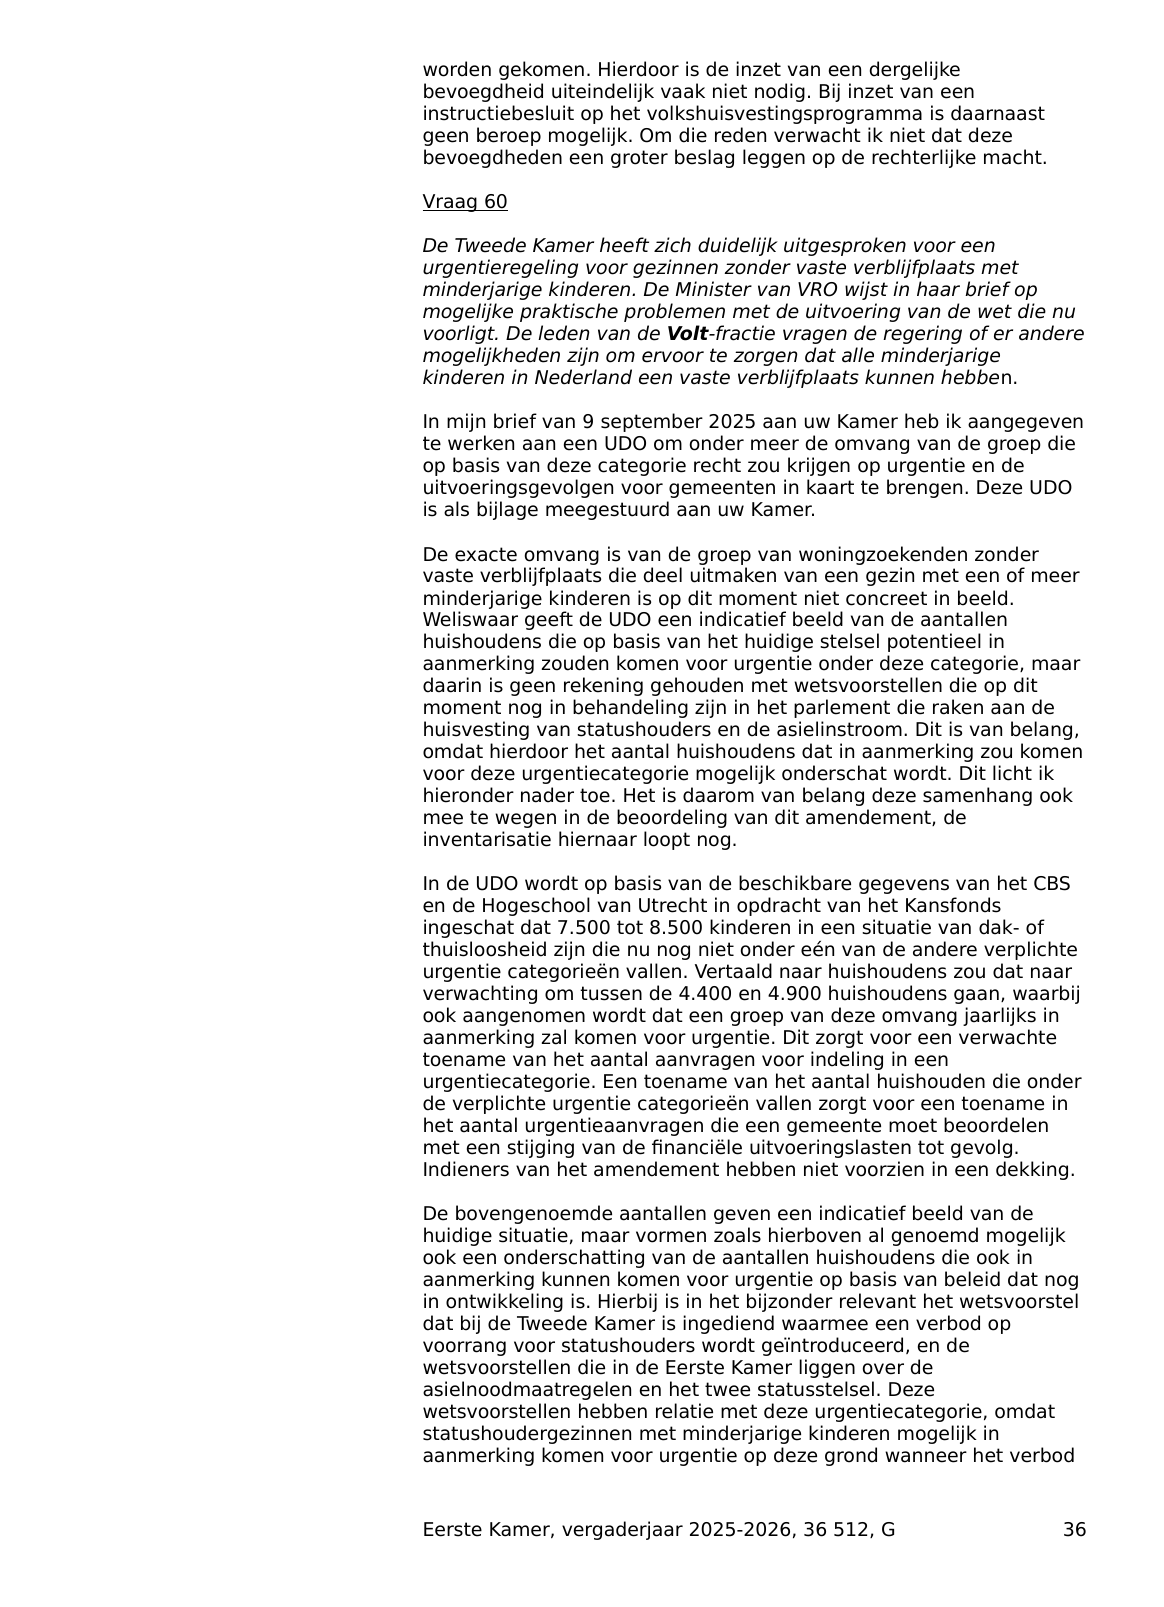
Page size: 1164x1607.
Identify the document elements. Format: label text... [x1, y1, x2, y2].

text De bovengenoemde aantallen geven een indicatief beeld van de huidige situatie, maar vormen zoals hierboven al genoemd mogelijk ook een onderschatting van de aantallen huishoudens die ook in aanmerking kunnen komen voor urgentie op basis van beleid dat nog in ontwikkeling is. Hierbij is in het bijzonder relevant het wetsvoorstel dat bij de Tweede Kamer is ingediend waarmee een verbod op voorrang voor statushouders wordt geïntroduceerd, en de wetsvoorstellen die in de Eerste Kamer liggen over de asielnoodmaatregelen en het twee statusstelsel. Deze wetsvoorstellen hebben relatie met deze urgentiecategorie, omdat statushoudergezinnen met minderjarige kinderen mogelijk in aanmerking komen voor urgentie op deze grond wanneer het verbod [422, 1203, 1087, 1467]
text De exacte omvang is van de groep van woningzoekenden zonder vaste verblijfplaats die deel uitmaken van een gezin met een of meer minderjarige kinderen is op dit moment niet concreet in beeld. Weliswaar geeft de UDO een indicatief beeld van de aantallen huishoudens die op basis van het huidige stelsel potentieel in aanmerking zouden komen voor urgentie onder deze categorie, maar daarin is geen rekening gehouden met wetsvoorstellen die op dit moment nog in behandeling zijn in het parlement die raken aan de huisvesting van statushouders en de asielinstroom. Dit is van belang, omdat hierdoor het aantal huishoudens dat in aanmerking zou komen voor deze urgentiecategorie mogelijk onderschat wordt. Dit licht ik hieronder nader toe. Het is daarom van belang deze samenhang ook mee te wegen in de beoordeling van dit amendement, de inventarisatie hiernaar loopt nog. [422, 543, 1087, 851]
text worden gekomen. Hierdoor is de inzet van een dergelijke bevoegdheid uiteindelijk vaak niet nodig. Bij inzet van een instructiebesluit op het volkshuisvestingsprogramma is daarnaast geen beroep mogelijk. Om die reden verwacht ik niet dat deze bevoegdheden een groter beslag leggen op de rechterlijke macht. [422, 59, 1087, 169]
text De Tweede Kamer heeft zich duidelijk uitgesproken voor een urgentieregeling voor gezinnen zonder vaste verblijfplaats met minderjarige kinderen. De Minister van VRO wijst in haar brief op mogelijke praktische problemen met de uitvoering van de wet die nu voorligt. De leden van de Volt-fractie vragen de regering of er andere mogelijkheden zijn om ervoor te zorgen dat alle minderjarige kinderen in Nederland een vaste verblijfplaats kunnen hebben. [422, 235, 1087, 389]
subtitle Vraag 60 [422, 191, 1087, 213]
text In mijn brief van 9 september 2025 aan uw Kamer heb ik aangegeven te werken aan een UDO om onder meer de omvang van de groep die op basis van deze categorie recht zou krijgen op urgentie en de uitvoeringsgevolgen voor gemeenten in kaart te brengen. Deze UDO is als bijlage meegestuurd aan uw Kamer. [422, 411, 1087, 521]
text In de UDO wordt op basis van de beschikbare gegevens van het CBS en de Hogeschool van Utrecht in opdracht van het Kansfonds ingeschat dat 7.500 tot 8.500 kinderen in een situatie van dak- of thuisloosheid zijn die nu nog niet onder eén van de andere verplichte urgentie categorieën vallen. Vertaald naar huishoudens zou dat naar verwachting om tussen de 4.400 en 4.900 huishoudens gaan, waarbij ook aangenomen wordt dat een groep van deze omvang jaarlijks in aanmerking zal komen voor urgentie. Dit zorgt voor een verwachte toename van het aantal aanvragen voor indeling in een urgentiecategorie. Een toename van het aantal huishouden die onder de verplichte urgentie categorieën vallen zorgt voor een toename in het aantal urgentieaanvragen die een gemeente moet beoordelen met een stijging van de financiële uitvoeringslasten tot gevolg. Indieners van het amendement hebben niet voorzien in een dekking. [422, 873, 1087, 1181]
